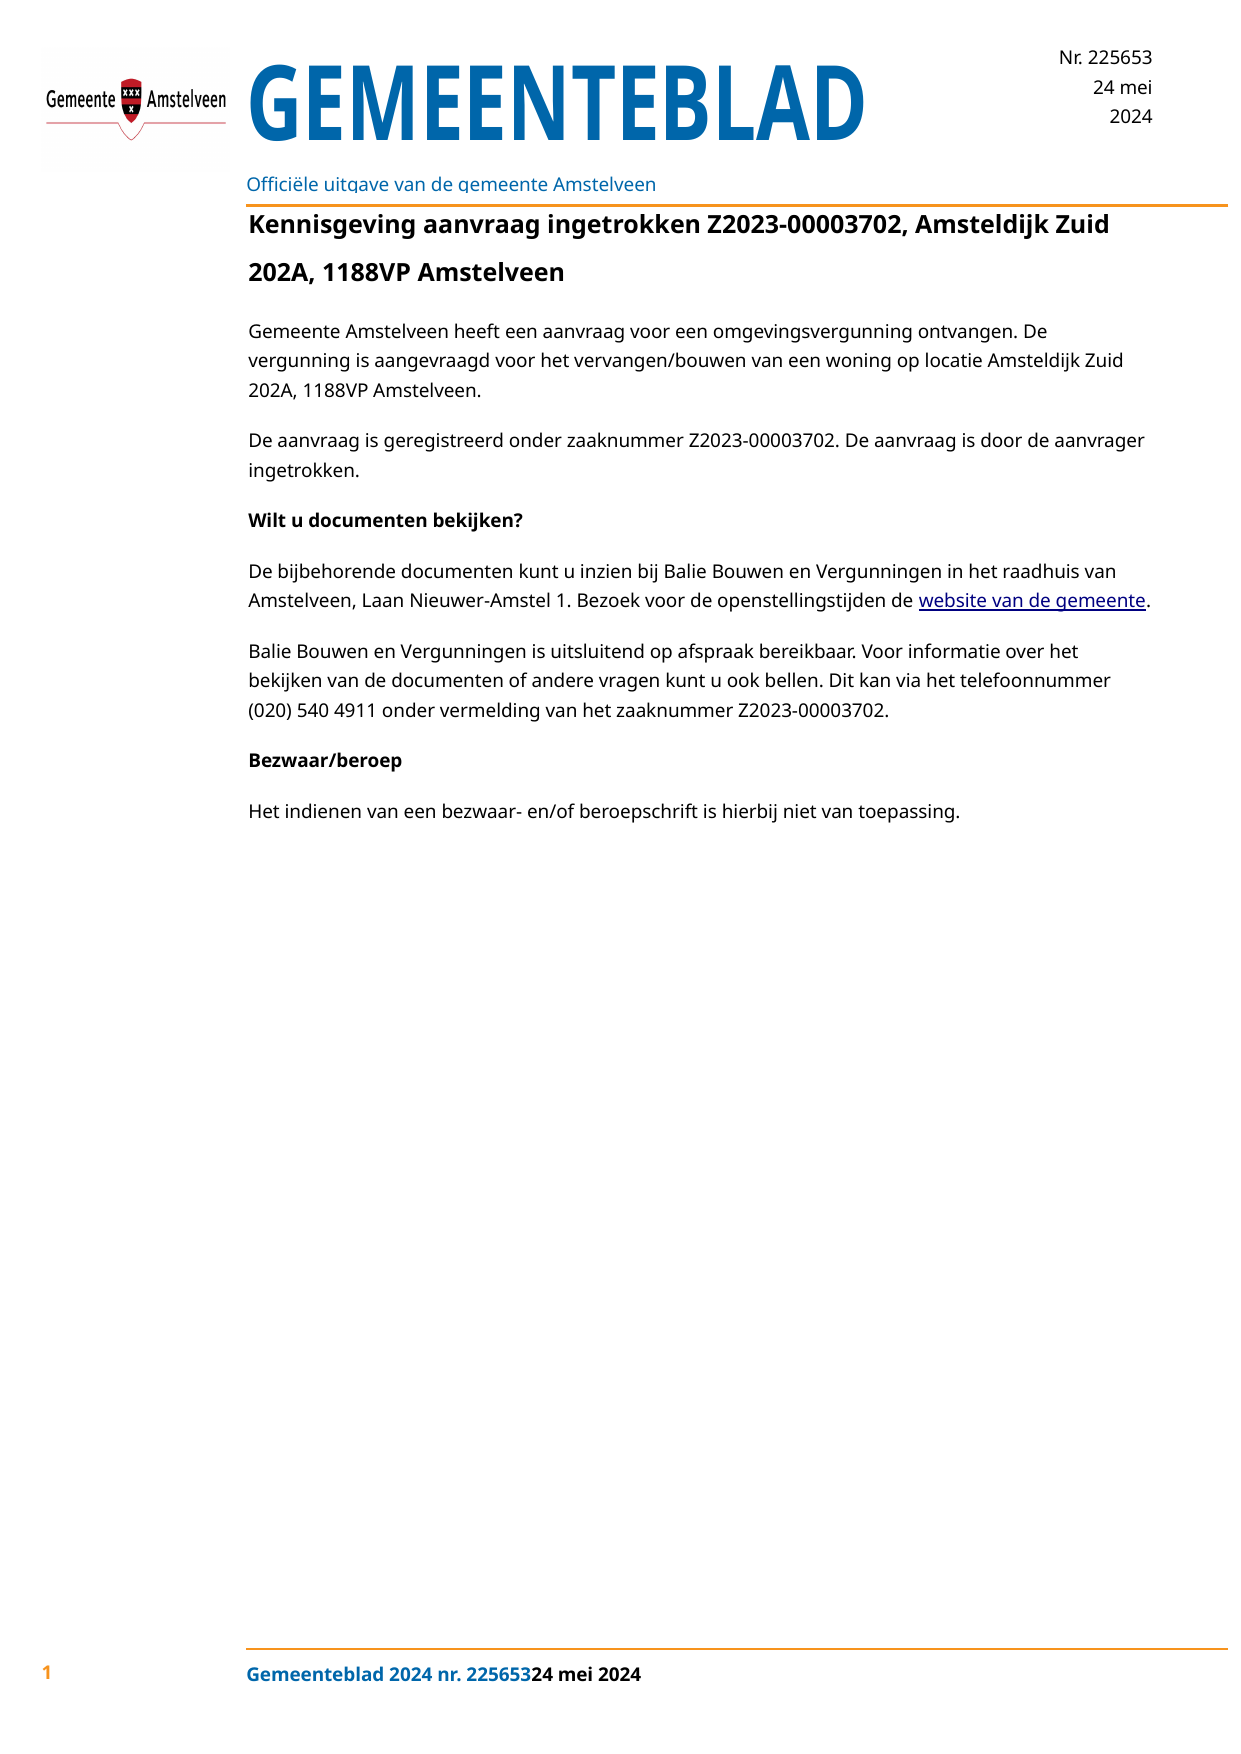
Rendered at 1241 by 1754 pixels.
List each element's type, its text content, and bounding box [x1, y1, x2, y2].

picture [41, 47, 231, 172]
text Bezwaar/beroep [248, 747, 1152, 773]
text Balie Bouwen en Vergunningen is uitsluitend op afspraak bereikbaar. Voor informatie over het bekijken van de documenten of andere vragen kunt u ook bellen. Dit kan via het telefoonnummer (020) 540 4911 onder vermelding van het zaaknummer Z2023-00003702. [248, 638, 1152, 723]
text Het indienen van een bezwaar- en/of beroepschrift is hierbij niet van toepassing. [248, 798, 1152, 824]
text Wilt u documenten bekijken? [248, 507, 1152, 533]
text Gemeente Amstelveen heeft een aanvraag voor een omgevingsvergunning ontvangen. De vergunning is aangevraagd voor het vervangen/bouwen van een woning op locatie Amsteldijk Zuid 202A, 1188VP Amstelveen. [248, 318, 1152, 403]
text De aanvraag is geregistreerd onder zaaknummer Z2023-00003702. De aanvraag is door de aanvrager ingetrokken. [248, 427, 1152, 483]
text De bijbehorende documenten kunt u inzien bij Balie Bouwen en Vergunningen in het raadhuis van Amstelveen, Laan Nieuwer-Amstel 1. Bezoek voor de openstellingstijden de website van de gemeente. [248, 558, 1152, 613]
text Kennisgeving aanvraag ingetrokken Z2023-00003702, Amsteldijk Zuid 202A, 1188VP Amstelveen [248, 207, 1152, 288]
